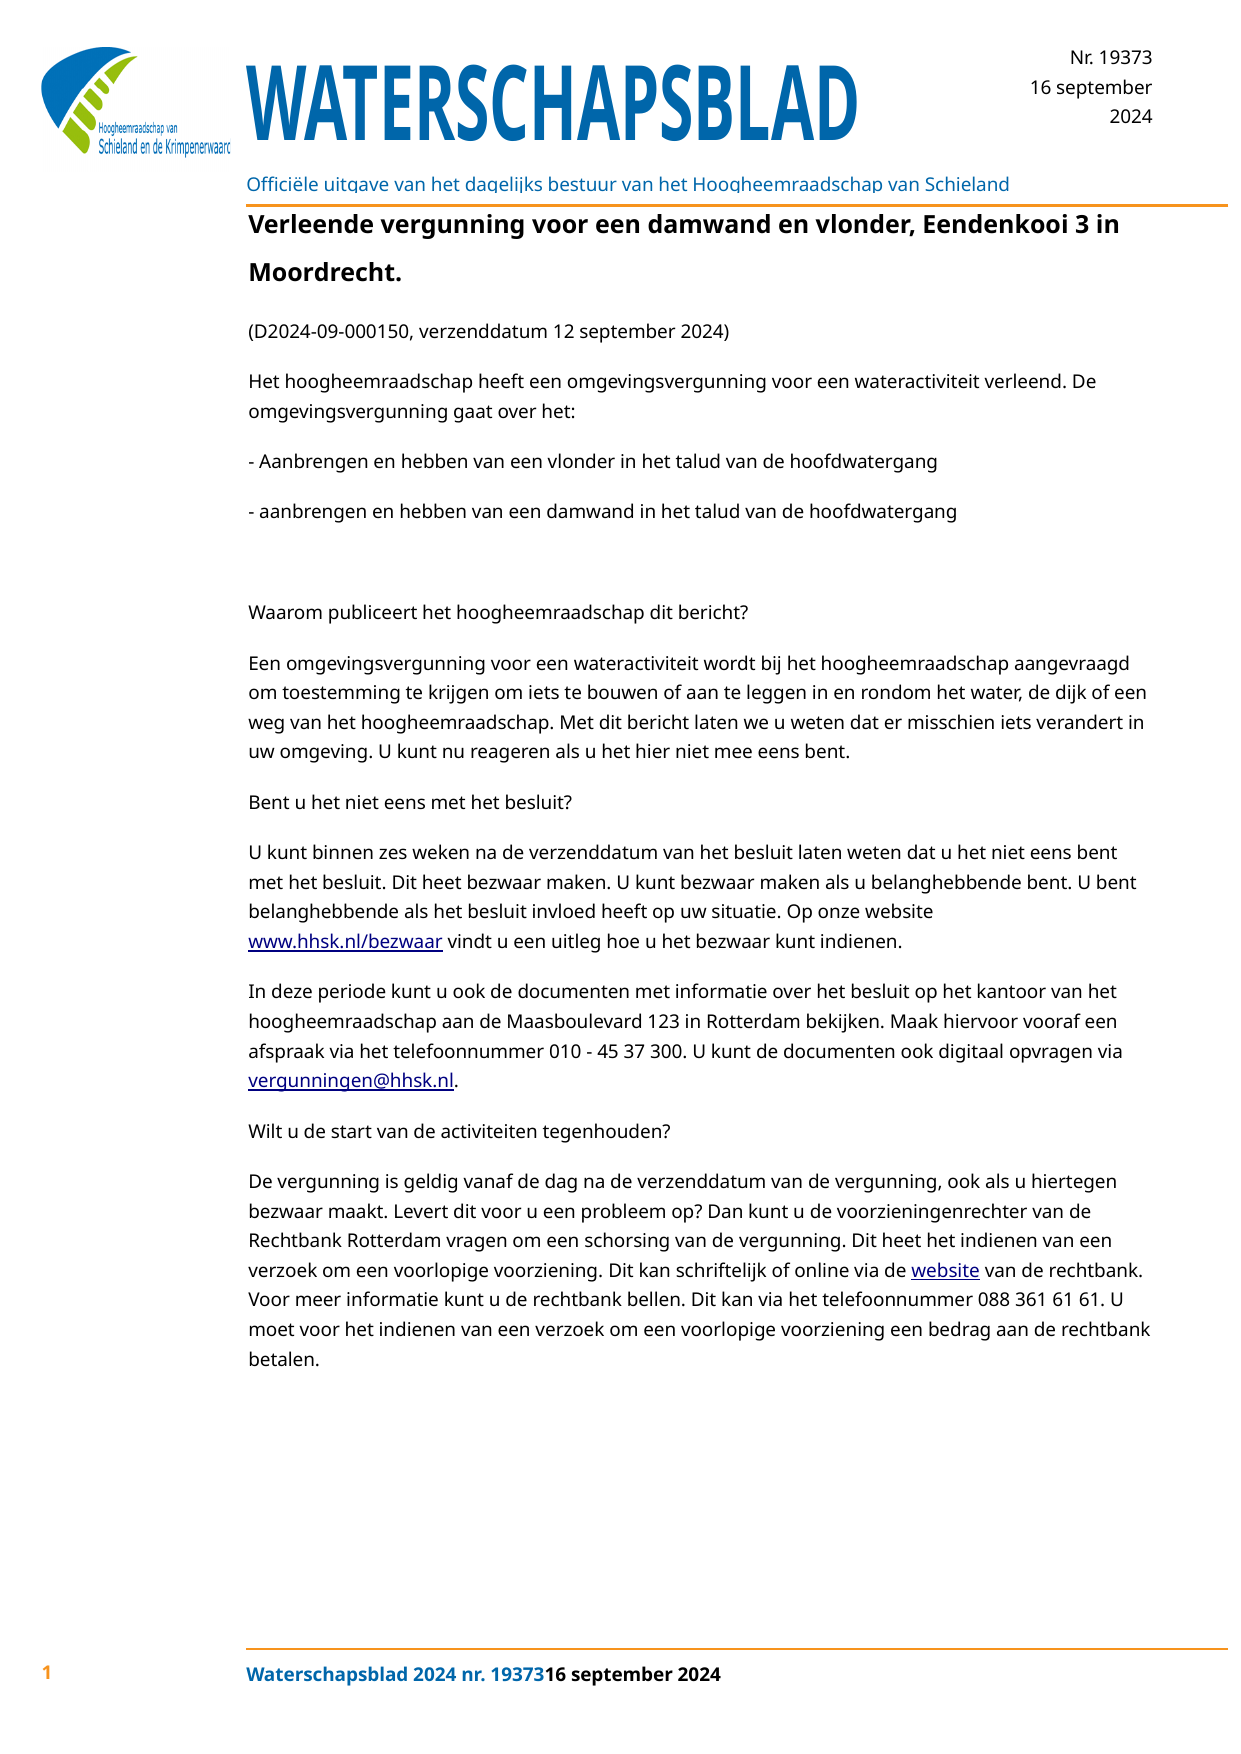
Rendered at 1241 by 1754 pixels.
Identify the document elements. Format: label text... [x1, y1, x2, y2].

text In deze periode kunt u ook de documenten met informatie over het besluit op het kantoor van het hoogheemraadschap aan de Maasboulevard 123 in Rotterdam bekijken. Maak hiervoor vooraf een afspraak via het telefoonnummer 010 - 45 37 300. U kunt de documenten ook digitaal opvragen via vergunningen@hhsk.nl. [248, 979, 1152, 1093]
text Verleende vergunning voor een damwand en vlonder, Eendenkooi 3 in Moordrecht. [248, 207, 1152, 288]
text - aanbrengen en hebben van een damwand in het talud van de hoofdwatergang [248, 499, 1152, 524]
text (D2024-09-000150, verzenddatum 12 september 2024) [248, 318, 1152, 344]
text U kunt binnen zes weken na de verzenddatum van het besluit laten weten dat u het niet eens bent met het besluit. Dit heet bezwaar maken. U kunt bezwaar maken als u belanghebbende bent. U bent belanghebbende als het besluit invloed heeft op uw situatie. Op onze website www.hhsk.nl/bezwaar vindt u een uitleg hoe u het bezwaar kunt indienen. [248, 839, 1152, 954]
text De vergunning is geldig vanaf de dag na de verzenddatum van de vergunning, ook als u hiertegen bezwaar maakt. Levert dit voor u een probleem op? Dan kunt u de voorzieningenrechter van de Rechtbank Rotterdam vragen om een schorsing van de vergunning. Dit heet het indienen van een verzoek om een voorlopige voorziening. Dit kan schriftelijk of online via de website van de rechtbank. Voor meer informatie kunt u de rechtbank bellen. Dit kan via het telefoonnummer 088 361 61 61. U moet voor het indienen van een verzoek om een voorlopige voorziening een bedrag aan de rechtbank betalen. [248, 1168, 1152, 1372]
text Waarom publiceert het hoogheemraadschap dit bericht? [248, 599, 1152, 625]
text Wilt u de start van de activiteiten tegenhouden? [248, 1118, 1152, 1144]
text Bent u het niet eens met het besluit? [248, 789, 1152, 815]
picture [41, 47, 231, 172]
text - Aanbrengen en hebben van een vlonder in het talud van de hoofdwatergang [248, 448, 1152, 474]
text Een omgevingsvergunning voor een wateractiviteit wordt bij het hoogheemraadschap aangevraagd om toestemming te krijgen om iets te bouwen of aan te leggen in en rondom het water, de dijk of een weg van het hoogheemraadschap. Met dit bericht laten we u weten dat er misschien iets verandert in uw omgeving. U kunt nu reageren als u het hier niet mee eens bent. [248, 650, 1152, 764]
text Het hoogheemraadschap heeft een omgevingsvergunning voor een wateractiviteit verleend. De omgevingsvergunning gaat over het: [248, 368, 1152, 424]
